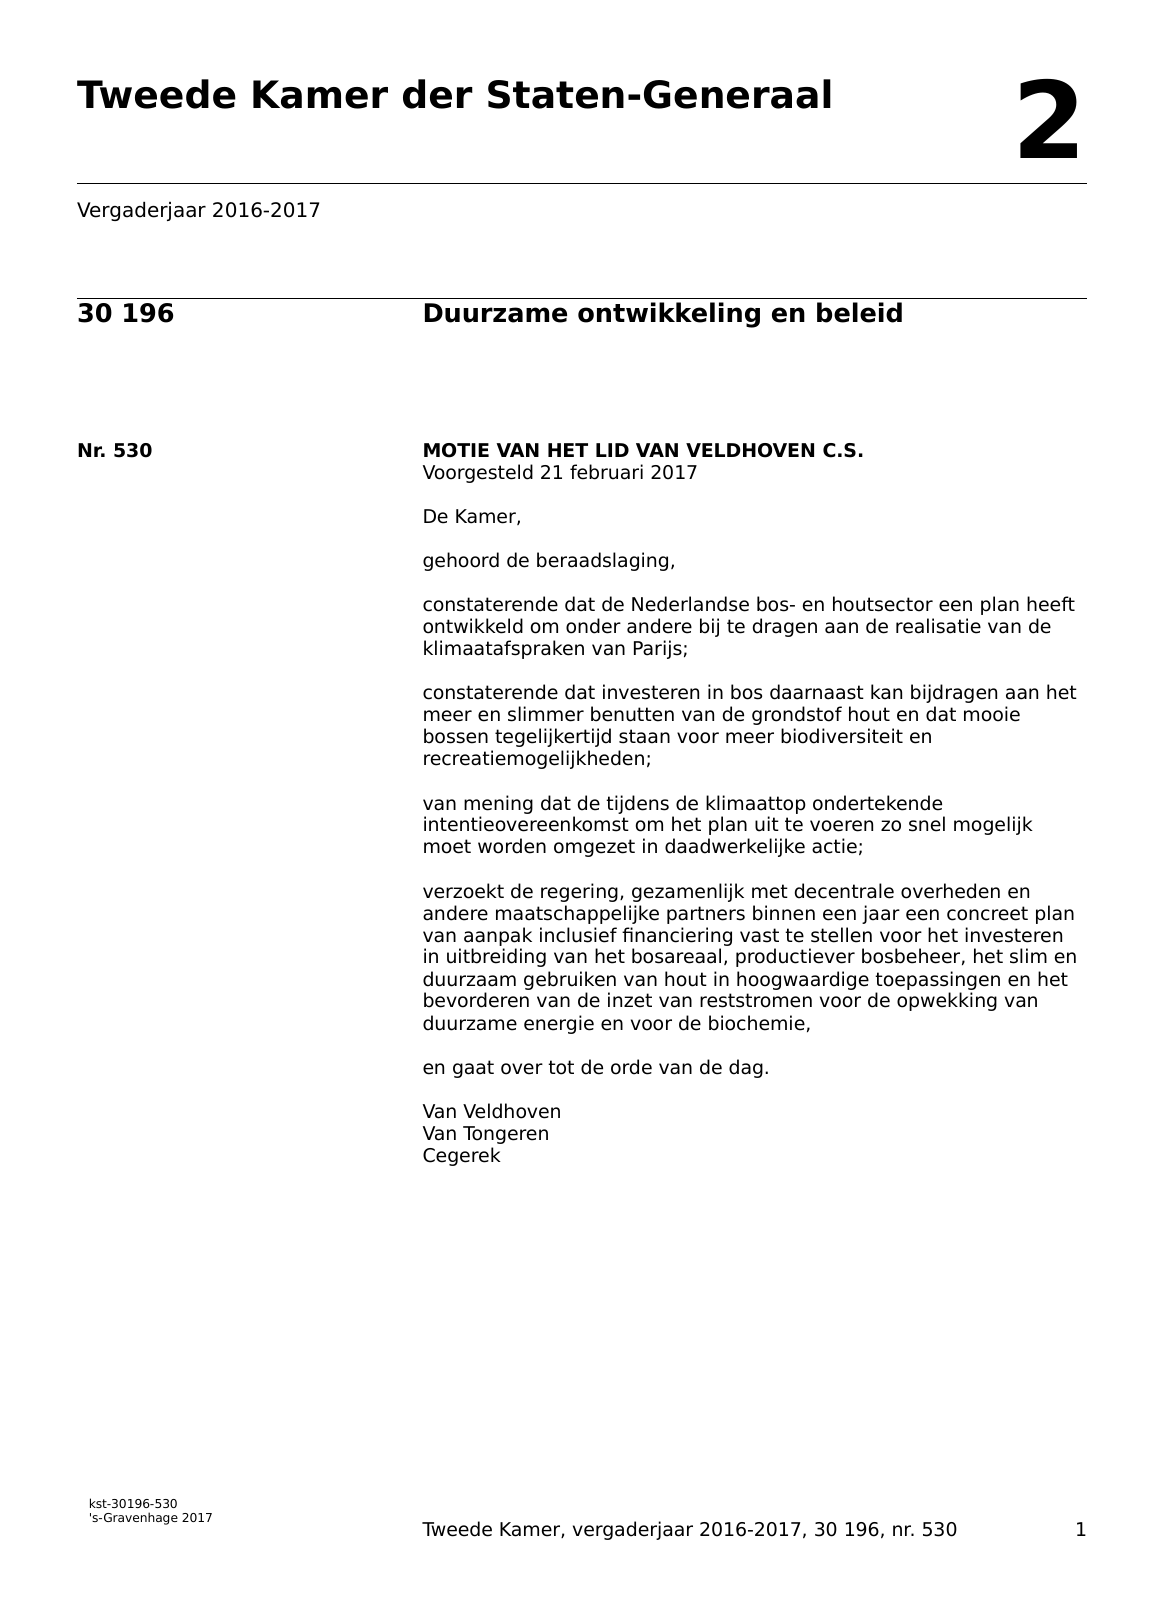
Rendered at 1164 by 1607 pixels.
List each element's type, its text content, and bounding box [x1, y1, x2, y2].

subtitle Nr. 530 MOTIE VAN HET LID VAN VELDHOVEN C.S. [77, 440, 1087, 462]
table_cell Vergaderjaar 2016-2017 [77, 184, 1087, 298]
text Van Veldhoven [422, 1101, 1087, 1123]
text kst-30196-530 [88, 1497, 323, 1511]
text constaterende dat investeren in bos daarnaast kan bijdragen aan het meer en slimmer benutten van de grondstof hout en dat mooie bossen tegelijkertijd staan voor meer biodiversiteit en recreatiemogelijkheden; [422, 682, 1087, 770]
table_header 2 [886, 59, 1087, 183]
text Cegerek [422, 1145, 1087, 1167]
text van mening dat de tijdens de klimaattop ondertekende intentieovereenkomst om het plan uit te voeren zo snel mogelijk moet worden omgezet in daadwerkelijke actie; [422, 792, 1087, 858]
subtitle 30 196 Duurzame ontwikkeling en beleid [77, 299, 1087, 329]
text gehoord de beraadslaging, [422, 550, 1087, 572]
text Van Tongeren [422, 1123, 1087, 1145]
text 's-Gravenhage 2017 [88, 1511, 323, 1525]
table_header Tweede Kamer der Staten-Generaal [77, 59, 886, 183]
text constaterende dat de Nederlandse bos- en houtsector een plan heeft ontwikkeld om onder andere bij te dragen aan de realisatie van de klimaatafspraken van Parijs; [422, 594, 1087, 660]
text Voorgesteld 21 februari 2017 [422, 462, 1087, 484]
text verzoekt de regering, gezamenlijk met decentrale overheden en andere maatschappelijke partners binnen een jaar een concreet plan van aanpak inclusief financiering vast te stellen voor het investeren in uitbreiding van het bosareaal, productiever bosbeheer, het slim en duurzaam gebruiken van hout in hoogwaardige toepassingen en het bevorderen van de inzet van reststromen voor de opwekking van duurzame energie en voor de biochemie, [422, 881, 1087, 1034]
text De Kamer, [422, 506, 1087, 528]
text en gaat over tot de orde van de dag. [422, 1057, 1087, 1078]
